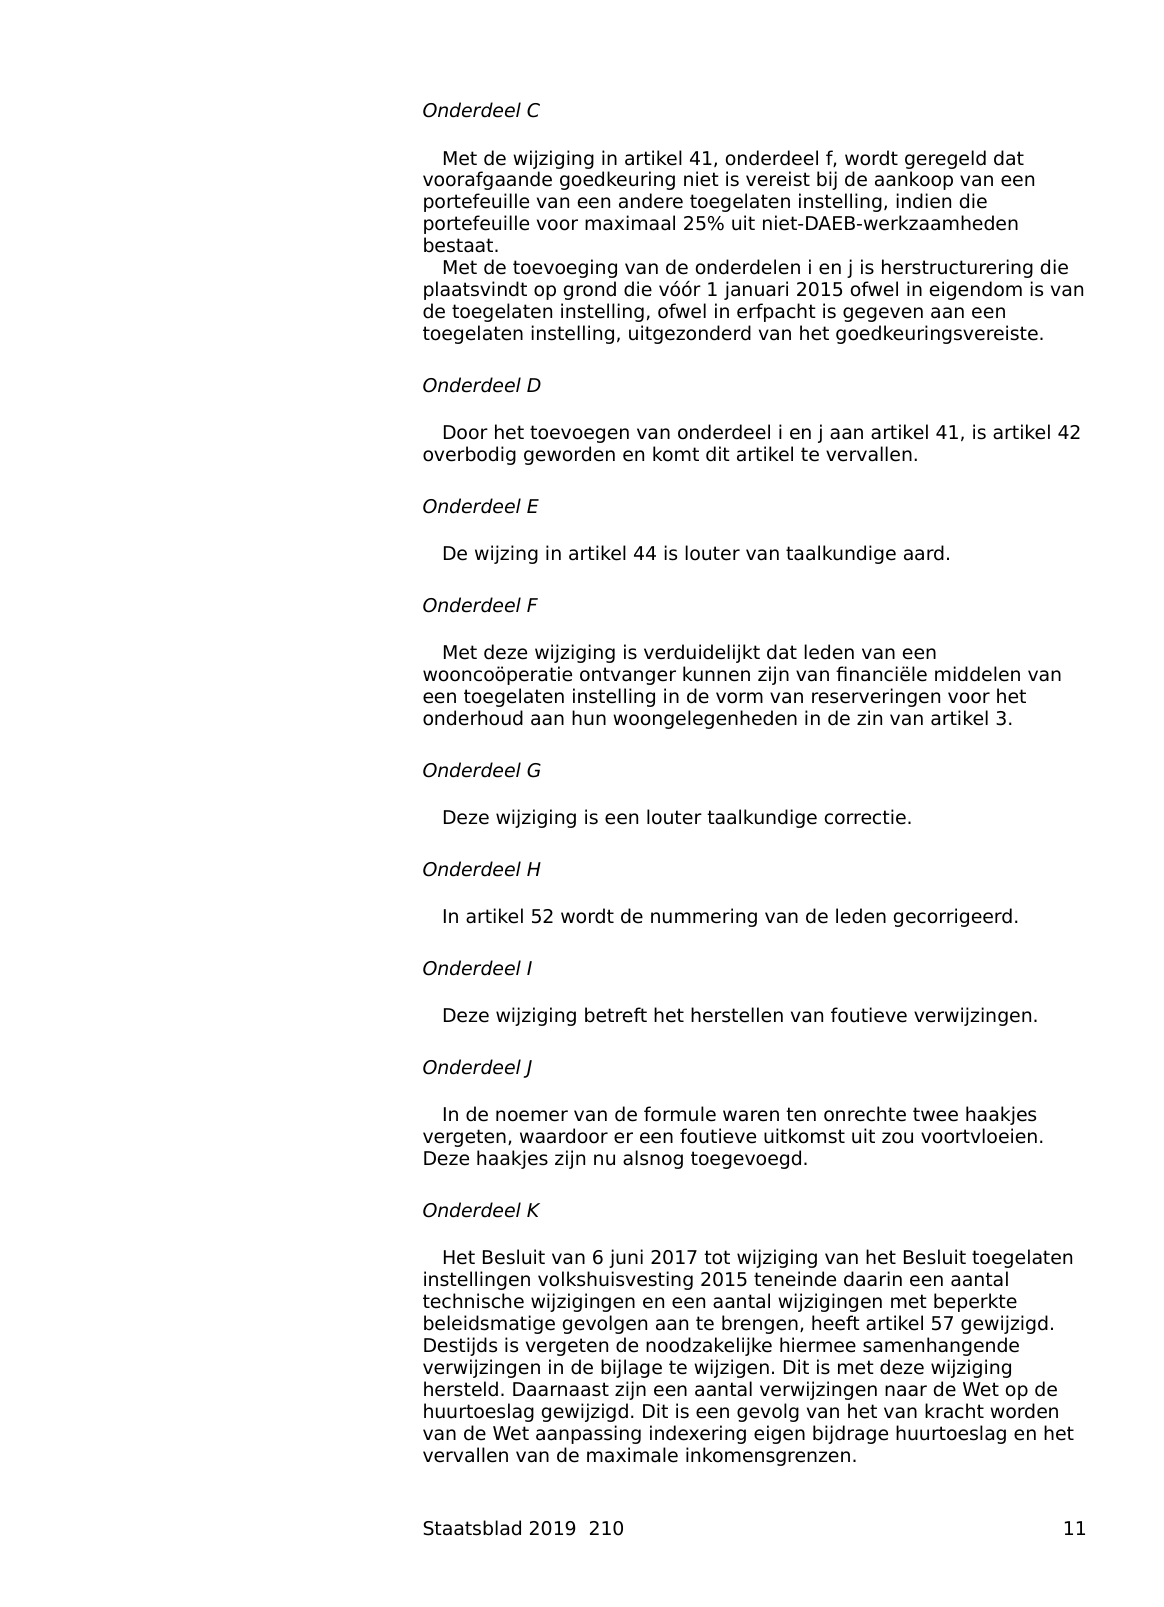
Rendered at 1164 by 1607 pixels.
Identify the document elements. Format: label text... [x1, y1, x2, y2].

subtitle Onderdeel G [422, 760, 1087, 782]
subtitle Onderdeel H [422, 859, 1087, 881]
subtitle Onderdeel I [422, 958, 1087, 980]
subtitle Onderdeel E [422, 496, 1087, 518]
text In de noemer van de formule waren ten onrechte twee haakjes vergeten, waardoor er een foutieve uitkomst uit zou voortvloeien. Deze haakjes zijn nu alsnog toegevoegd. [422, 1104, 1087, 1170]
text Deze wijziging is een louter taalkundige correctie. [422, 807, 1087, 829]
text Door het toevoegen van onderdeel i en j aan artikel 41, is artikel 42 overbodig geworden en komt dit artikel te vervallen. [422, 422, 1087, 466]
text In artikel 52 wordt de nummering van de leden gecorrigeerd. [422, 906, 1087, 928]
text Met de toevoeging van de onderdelen i en j is herstructurering die plaatsvindt op grond die vóór 1 januari 2015 ofwel in eigendom is van de toegelaten instelling, ofwel in erfpacht is gegeven aan een toegelaten instelling, uitgezonderd van het goedkeuringsvereiste. [422, 257, 1087, 345]
subtitle Onderdeel K [422, 1200, 1087, 1222]
text Met deze wijziging is verduidelijkt dat leden van een wooncoöperatie ontvanger kunnen zijn van financiële middelen van een toegelaten instelling in de vorm van reserveringen voor het onderhoud aan hun woongelegenheden in de zin van artikel 3. [422, 642, 1087, 730]
text Met de wijziging in artikel 41, onderdeel f, wordt geregeld dat voorafgaande goedkeuring niet is vereist bij de aankoop van een portefeuille van een andere toegelaten instelling, indien die portefeuille voor maximaal 25% uit niet-DAEB-werkzaamheden bestaat. [422, 147, 1087, 257]
text Deze wijziging betreft het herstellen van foutieve verwijzingen. [422, 1005, 1087, 1027]
subtitle Onderdeel C [422, 100, 1087, 122]
text De wijzing in artikel 44 is louter van taalkundige aard. [422, 543, 1087, 565]
subtitle Onderdeel F [422, 595, 1087, 617]
subtitle Onderdeel D [422, 375, 1087, 397]
text Het Besluit van 6 juni 2017 tot wijziging van het Besluit toegelaten instellingen volkshuisvesting 2015 teneinde daarin een aantal technische wijzigingen en een aantal wijzigingen met beperkte beleidsmatige gevolgen aan te brengen, heeft artikel 57 gewijzigd. Destijds is vergeten de noodzakelijke hiermee samenhangende verwijzingen in de bijlage te wijzigen. Dit is met deze wijziging hersteld. Daarnaast zijn een aantal verwijzingen naar de Wet op de huurtoeslag gewijzigd. Dit is een gevolg van het van kracht worden van de Wet aanpassing indexering eigen bijdrage huurtoeslag en het vervallen van de maximale inkomensgrenzen. [422, 1247, 1087, 1467]
subtitle Onderdeel J [422, 1057, 1087, 1079]
